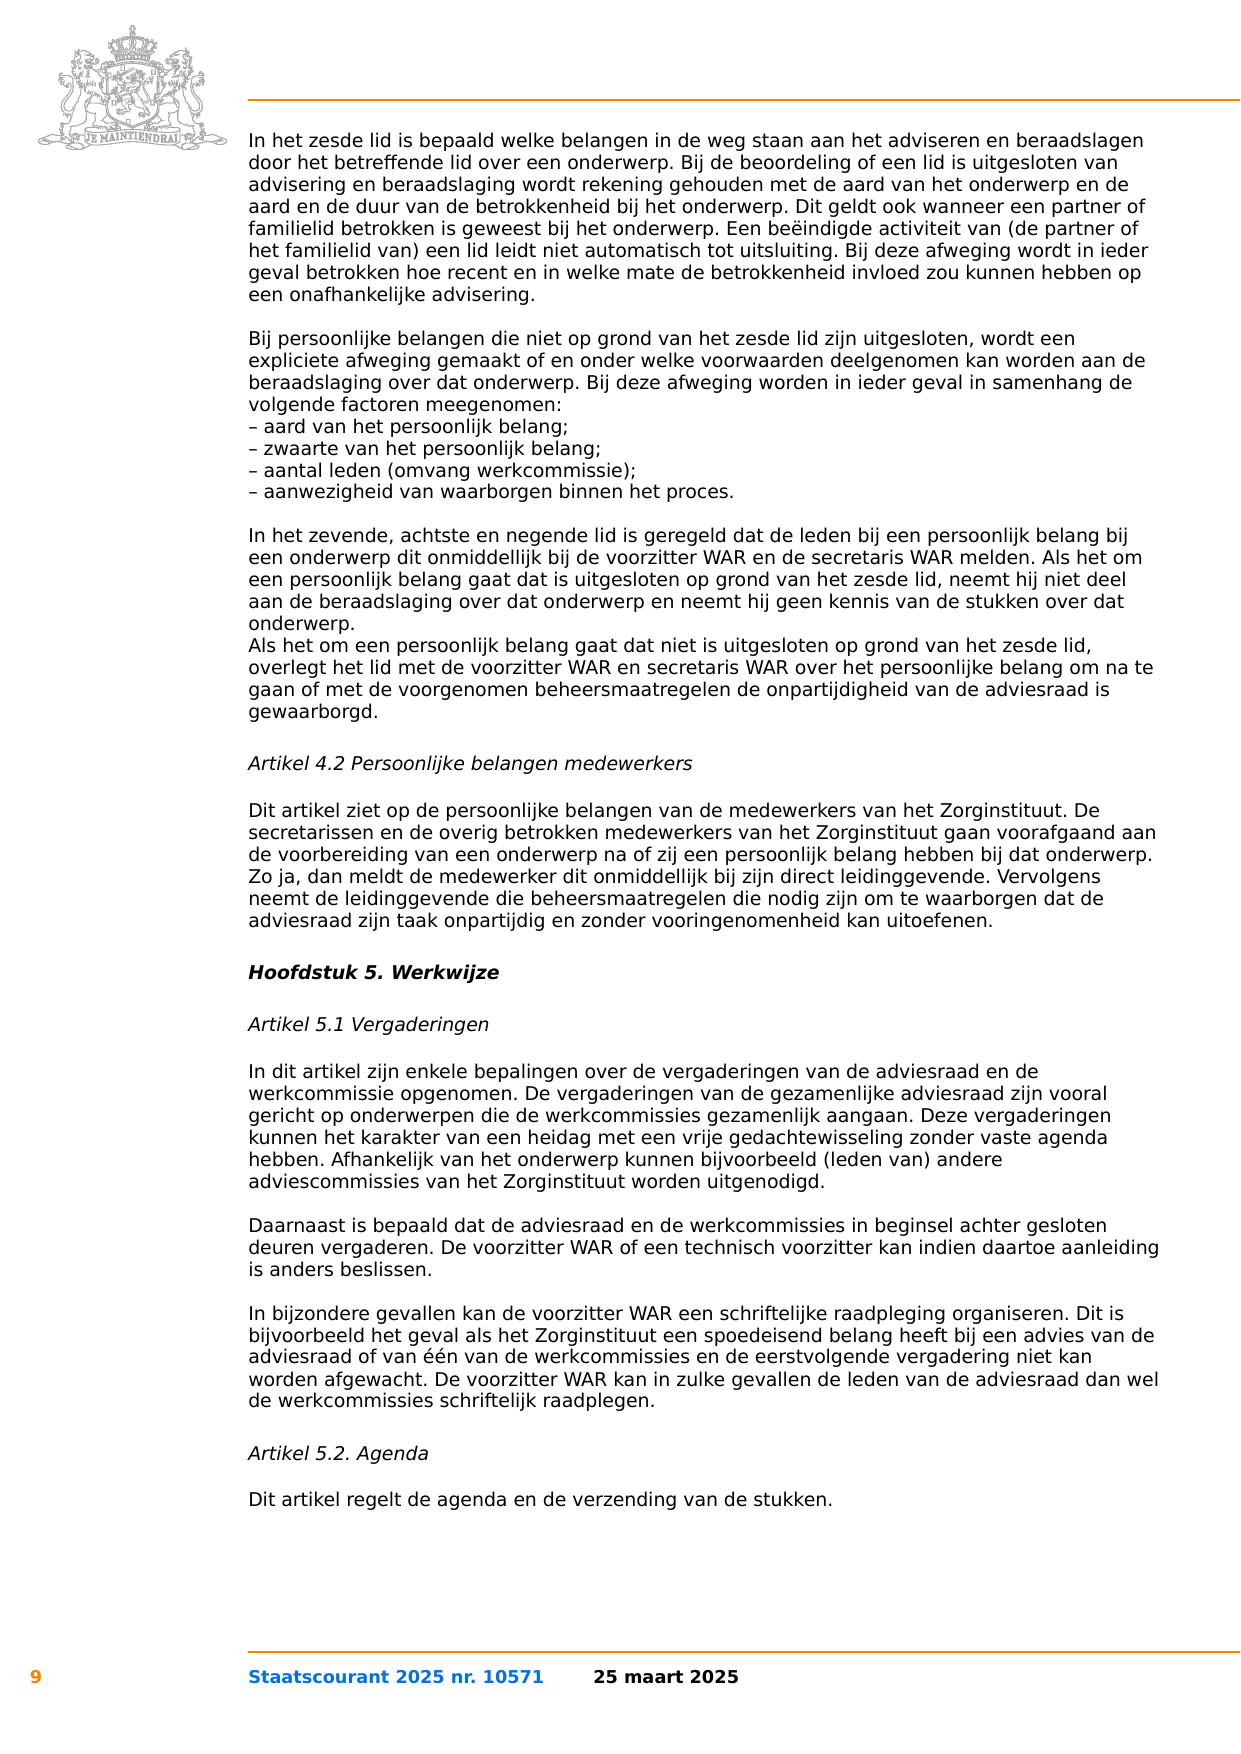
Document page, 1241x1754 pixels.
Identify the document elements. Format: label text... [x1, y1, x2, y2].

text – zwaarte van het persoonlijk belang; [248, 437, 1163, 459]
subtitle Artikel 4.2 Persoonlijke belangen medewerkers [248, 753, 1163, 775]
text Daarnaast is bepaald dat de adviesraad en de werkcommissies in beginsel achter gesloten deuren vergaderen. De voorzitter WAR of een technisch voorzitter kan indien daartoe aanleiding is anders beslissen. [248, 1215, 1163, 1281]
text Bij persoonlijke belangen die niet op grond van het zesde lid zijn uitgesloten, wordt een expliciete afweging gemaakt of en onder welke voorwaarden deelgenomen kan worden aan de beraadslaging over dat onderwerp. Bij deze afweging worden in ieder geval in samenhang de volgende factoren meegenomen: [248, 328, 1163, 416]
text In het zesde lid is bepaald welke belangen in de weg staan aan het adviseren en beraadslagen door het betreffende lid over een onderwerp. Bij de beoordeling of een lid is uitgesloten van advisering en beraadslaging wordt rekening gehouden met de aard van het onderwerp en de aard en de duur van de betrokkenheid bij het onderwerp. Dit geldt ook wanneer een partner of familielid betrokken is geweest bij het onderwerp. Een beëindigde activiteit van (de partner of het familielid van) een lid leidt niet automatisch tot uitsluiting. Bij deze afweging wordt in ieder geval betrokken hoe recent en in welke mate de betrokkenheid invloed zou kunnen hebben op een onafhankelijke advisering. [248, 130, 1163, 306]
text Dit artikel ziet op de persoonlijke belangen van de medewerkers van het Zorginstituut. De secretarissen en de overig betrokken medewerkers van het Zorginstituut gaan voorafgaand aan de voorbereiding van een onderwerp na of zij een persoonlijk belang hebben bij dat onderwerp. Zo ja, dan meldt de medewerker dit onmiddellijk bij zijn direct leidinggevende. Vervolgens neemt de leidinggevende die beheersmaatregelen die nodig zijn om te waarborgen dat de adviesraad zijn taak onpartijdig en zonder vooringenomenheid kan uitoefenen. [248, 800, 1163, 932]
subtitle Artikel 5.2. Agenda [248, 1442, 1163, 1464]
text In dit artikel zijn enkele bepalingen over de vergaderingen van de adviesraad en de werkcommissie opgenomen. De vergaderingen van de gezamenlijke adviesraad zijn vooral gericht op onderwerpen die de werkcommissies gezamenlijk aangaan. Deze vergaderingen kunnen het karakter van een heidag met een vrije gedachtewisseling zonder vaste agenda hebben. Afhankelijk van het onderwerp kunnen bijvoorbeeld (leden van) andere adviescommissies van het Zorginstituut worden uitgenodigd. [248, 1061, 1163, 1193]
text Als het om een persoonlijk belang gaat dat niet is uitgesloten op grond van het zesde lid, overlegt het lid met de voorzitter WAR en secretaris WAR over het persoonlijke belang om na te gaan of met de voorgenomen beheersmaatregelen de onpartijdigheid van de adviesraad is gewaarborgd. [248, 635, 1163, 723]
picture [38, 25, 227, 150]
subtitle Artikel 5.1 Vergaderingen [248, 1014, 1163, 1036]
text Dit artikel regelt de agenda en de verzending van de stukken. [248, 1489, 1163, 1511]
text – aard van het persoonlijk belang; [248, 416, 1163, 437]
subtitle Hoofdstuk 5. Werkwijze [248, 962, 1163, 984]
text – aantal leden (omvang werkcommissie); [248, 459, 1163, 481]
text In het zevende, achtste en negende lid is geregeld dat de leden bij een persoonlijk belang bij een onderwerp dit onmiddellijk bij de voorzitter WAR en de secretaris WAR melden. Als het om een persoonlijk belang gaat dat is uitgesloten op grond van het zesde lid, neemt hij niet deel aan de beraadslaging over dat onderwerp en neemt hij geen kennis van de stukken over dat onderwerp. [248, 525, 1163, 635]
text In bijzondere gevallen kan de voorzitter WAR een schriftelijke raadpleging organiseren. Dit is bijvoorbeeld het geval als het Zorginstituut een spoedeisend belang heeft bij een advies van de adviesraad of van één van de werkcommissies en de eerstvolgende vergadering niet kan worden afgewacht. De voorzitter WAR kan in zulke gevallen de leden van de adviesraad dan wel de werkcommissies schriftelijk raadplegen. [248, 1302, 1163, 1412]
text – aanwezigheid van waarborgen binnen het proces. [248, 481, 1163, 503]
